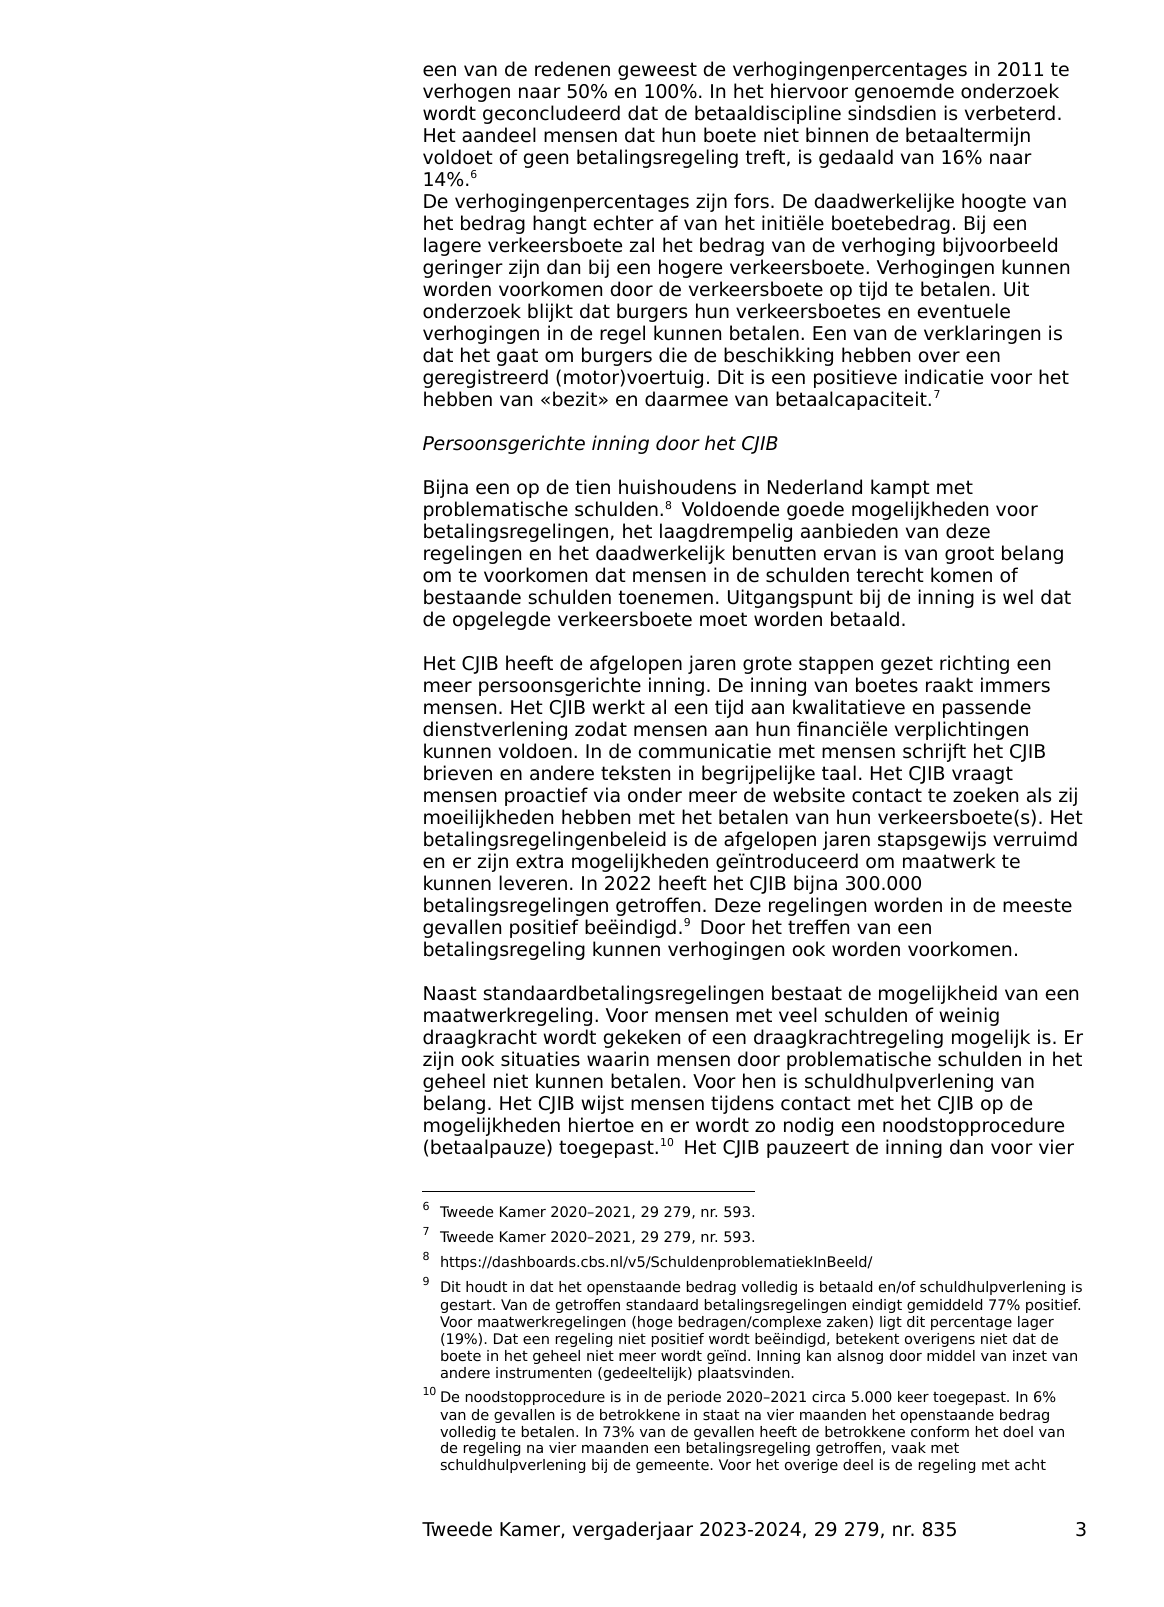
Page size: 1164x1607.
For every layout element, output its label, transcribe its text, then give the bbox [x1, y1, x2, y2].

text Dit houdt in dat het openstaande bedrag volledig is betaald en/of schuldhulpverlening is gestart. Van de getroffen standaard betalingsregelingen eindigt gemiddeld 77% positief. Voor maatwerkregelingen (hoge bedragen/complexe zaken) ligt dit percentage lager (19%). Dat een regeling niet positief wordt beëindigd, betekent overigens niet dat de boete in het geheel niet meer wordt geïnd. Inning kan alsnog door middel van inzet van andere instrumenten (gedeeltelijk) plaatsvinden. [422, 1275, 1087, 1382]
text Tweede Kamer 2020–2021, 29 279, nr. 593. [422, 1225, 1087, 1247]
subtitle Persoonsgerichte inning door het CJIB [422, 433, 1087, 455]
text https://dashboards.cbs.nl/v5/SchuldenproblematiekInBeeld/ [422, 1250, 1087, 1272]
text een van de redenen geweest de verhogingenpercentages in 2011 te verhogen naar 50% en 100%. In het hiervoor genoemde onderzoek wordt geconcludeerd dat de betaaldiscipline sindsdien is verbeterd. Het aandeel mensen dat hun boete niet binnen de betaaltermijn voldoet of geen betalingsregeling treft, is gedaald van 16% naar 14%. [422, 59, 1087, 191]
text De verhogingenpercentages zijn fors. De daadwerkelijke hoogte van het bedrag hangt echter af van het initiële boetebedrag. Bij een lagere verkeersboete zal het bedrag van de verhoging bijvoorbeeld geringer zijn dan bij een hogere verkeersboete. Verhogingen kunnen worden voorkomen door de verkeersboete op tijd te betalen. Uit onderzoek blijkt dat burgers hun verkeersboetes en eventuele verhogingen in de regel kunnen betalen. Een van de verklaringen is dat het gaat om burgers die de beschikking hebben over een geregistreerd (motor)voertuig. Dit is een positieve indicatie voor het hebben van «bezit» en daarmee van betaalcapaciteit. [422, 191, 1087, 411]
text Het CJIB heeft de afgelopen jaren grote stappen gezet richting een meer persoonsgerichte inning. De inning van boetes raakt immers mensen. Het CJIB werkt al een tijd aan kwalitatieve en passende dienstverlening zodat mensen aan hun financiële verplichtingen kunnen voldoen. In de communicatie met mensen schrijft het CJIB brieven en andere teksten in begrijpelijke taal. Het CJIB vraagt mensen proactief via onder meer de website contact te zoeken als zij moeilijkheden hebben met het betalen van hun verkeersboete(s). Het betalingsregelingenbeleid is de afgelopen jaren stapsgewijs verruimd en er zijn extra mogelijkheden geïntroduceerd om maatwerk te kunnen leveren. In 2022 heeft het CJIB bijna 300.000 betalingsregelingen getroffen. Deze regelingen worden in de meeste gevallen positief beëindigd. Door het treffen van een betalingsregeling kunnen verhogingen ook worden voorkomen. [422, 653, 1087, 961]
text De noodstopprocedure is in de periode 2020–2021 circa 5.000 keer toegepast. In 6% van de gevallen is de betrokkene in staat na vier maanden het openstaande bedrag volledig te betalen. In 73% van de gevallen heeft de betrokkene conform het doel van de regeling na vier maanden een betalingsregeling getroffen, vaak met schuldhulpverlening bij de gemeente. Voor het overige deel is de regeling met acht [422, 1385, 1087, 1474]
text Naast standaardbetalingsregelingen bestaat de mogelijkheid van een maatwerkregeling. Voor mensen met veel schulden of weinig draagkracht wordt gekeken of een draagkrachtregeling mogelijk is. Er zijn ook situaties waarin mensen door problematische schulden in het geheel niet kunnen betalen. Voor hen is schuldhulpverlening van belang. Het CJIB wijst mensen tijdens contact met het CJIB op de mogelijkheden hiertoe en er wordt zo nodig een noodstopprocedure (betaalpauze) toegepast. Het CJIB pauzeert de inning dan voor vier [422, 983, 1087, 1159]
text Bijna een op de tien huishoudens in Nederland kampt met problematische schulden. Voldoende goede mogelijkheden voor betalingsregelingen, het laagdrempelig aanbieden van deze regelingen en het daadwerkelijk benutten ervan is van groot belang om te voorkomen dat mensen in de schulden terecht komen of bestaande schulden toenemen. Uitgangspunt bij de inning is wel dat de opgelegde verkeersboete moet worden betaald. [422, 477, 1087, 631]
text Tweede Kamer 2020–2021, 29 279, nr. 593. [422, 1200, 1087, 1222]
